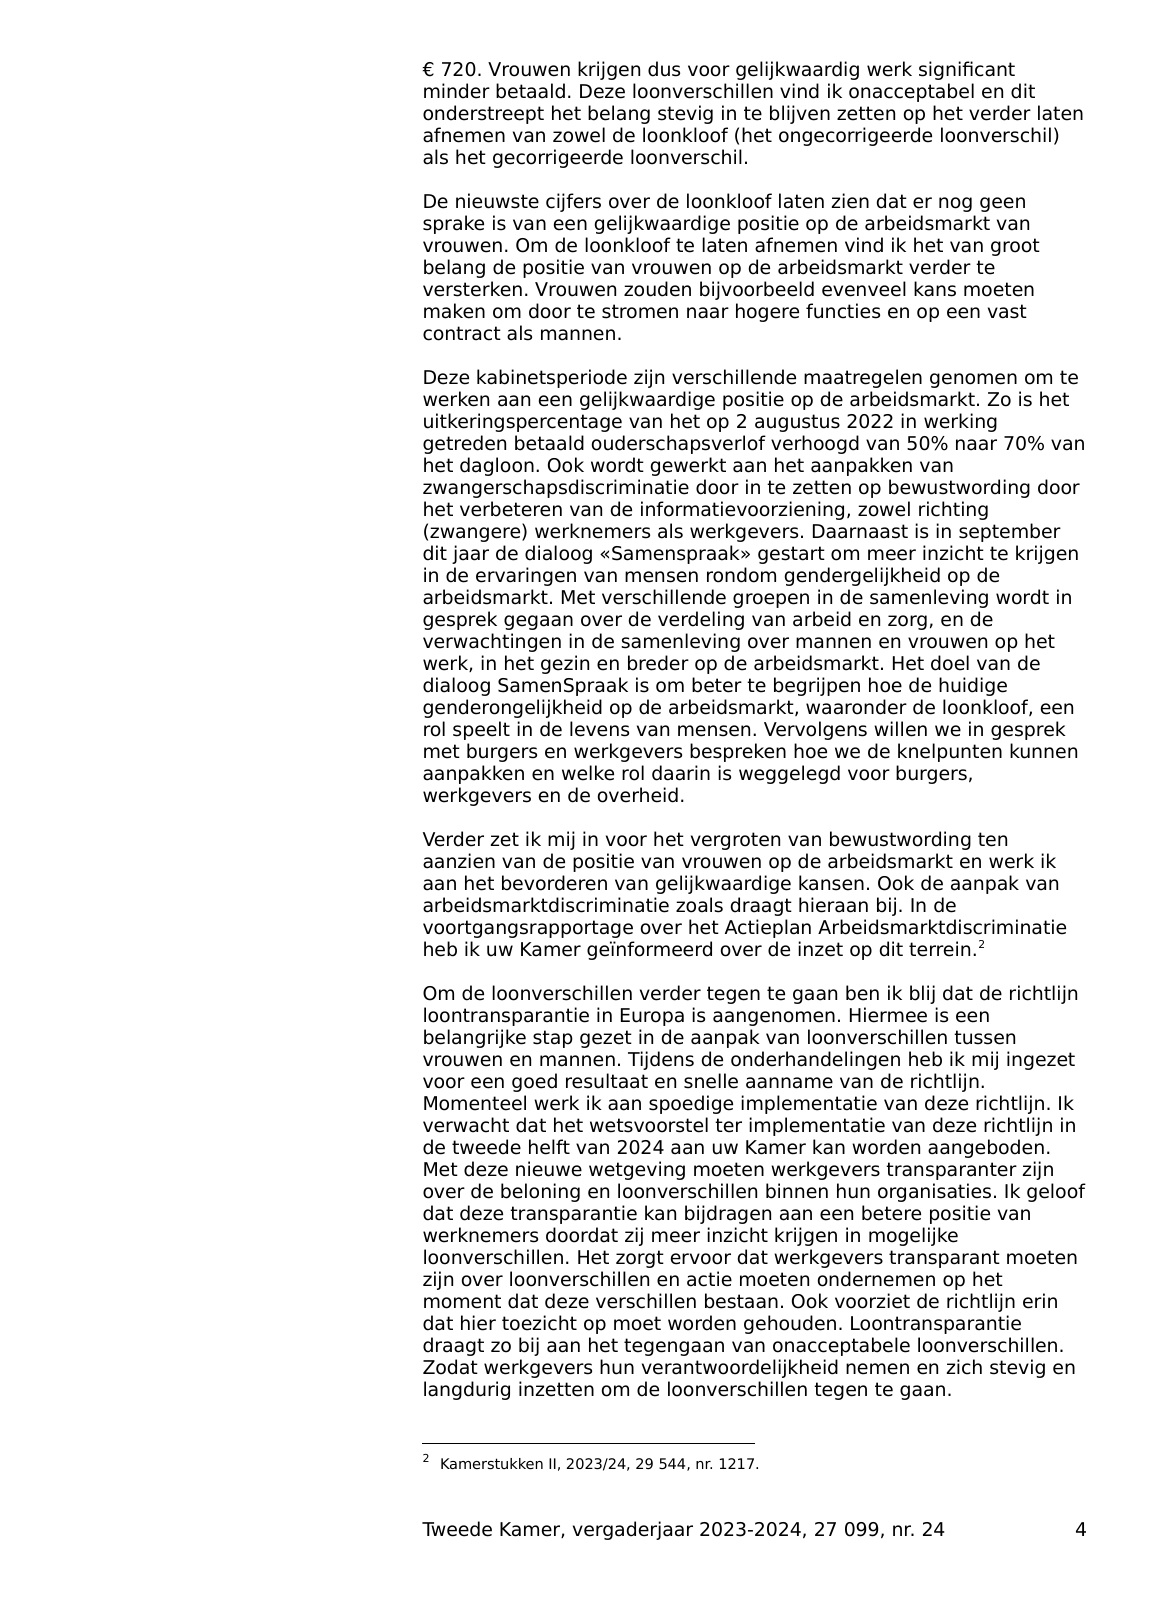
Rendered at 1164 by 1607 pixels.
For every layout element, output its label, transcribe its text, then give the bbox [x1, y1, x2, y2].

text € 720. Vrouwen krijgen dus voor gelijkwaardig werk significant minder betaald. Deze loonverschillen vind ik onacceptabel en dit onderstreept het belang stevig in te blijven zetten op het verder laten afnemen van zowel de loonkloof (het ongecorrigeerde loonverschil) als het gecorrigeerde loonverschil. [422, 59, 1087, 169]
text Deze kabinetsperiode zijn verschillende maatregelen genomen om te werken aan een gelijkwaardige positie op de arbeidsmarkt. Zo is het uitkeringspercentage van het op 2 augustus 2022 in werking getreden betaald ouderschapsverlof verhoogd van 50% naar 70% van het dagloon. Ook wordt gewerkt aan het aanpakken van zwangerschapsdiscriminatie door in te zetten op bewustwording door het verbeteren van de informatievoorziening, zowel richting (zwangere) werknemers als werkgevers. Daarnaast is in september dit jaar de dialoog «Samenspraak» gestart om meer inzicht te krijgen in de ervaringen van mensen rondom gendergelijkheid op de arbeidsmarkt. Met verschillende groepen in de samenleving wordt in gesprek gegaan over de verdeling van arbeid en zorg, en de verwachtingen in de samenleving over mannen en vrouwen op het werk, in het gezin en breder op de arbeidsmarkt. Het doel van de dialoog SamenSpraak is om beter te begrijpen hoe de huidige genderongelijkheid op de arbeidsmarkt, waaronder de loonkloof, een rol speelt in de levens van mensen. Vervolgens willen we in gesprek met burgers en werkgevers bespreken hoe we de knelpunten kunnen aanpakken en welke rol daarin is weggelegd voor burgers, werkgevers en de overheid. [422, 367, 1087, 807]
text Kamerstukken II, 2023/24, 29 544, nr. 1217. [422, 1452, 1087, 1474]
text Verder zet ik mij in voor het vergroten van bewustwording ten aanzien van de positie van vrouwen op de arbeidsmarkt en werk ik aan het bevorderen van gelijkwaardige kansen. Ook de aanpak van arbeidsmarktdiscriminatie zoals draagt hieraan bij. In de voortgangsrapportage over het Actieplan Arbeidsmarktdiscriminatie heb ik uw Kamer geïnformeerd over de inzet op dit terrein. [422, 829, 1087, 961]
text Om de loonverschillen verder tegen te gaan ben ik blij dat de richtlijn loontransparantie in Europa is aangenomen. Hiermee is een belangrijke stap gezet in de aanpak van loonverschillen tussen vrouwen en mannen. Tijdens de onderhandelingen heb ik mij ingezet voor een goed resultaat en snelle aanname van de richtlijn. Momenteel werk ik aan spoedige implementatie van deze richtlijn. Ik verwacht dat het wetsvoorstel ter implementatie van deze richtlijn in de tweede helft van 2024 aan uw Kamer kan worden aangeboden. Met deze nieuwe wetgeving moeten werkgevers transparanter zijn over de beloning en loonverschillen binnen hun organisaties. Ik geloof dat deze transparantie kan bijdragen aan een betere positie van werknemers doordat zij meer inzicht krijgen in mogelijke loonverschillen. Het zorgt ervoor dat werkgevers transparant moeten zijn over loonverschillen en actie moeten ondernemen op het moment dat deze verschillen bestaan. Ook voorziet de richtlijn erin dat hier toezicht op moet worden gehouden. Loontransparantie draagt zo bij aan het tegengaan van onacceptabele loonverschillen. Zodat werkgevers hun verantwoordelijkheid nemen en zich stevig en langdurig inzetten om de loonverschillen tegen te gaan. [422, 983, 1087, 1401]
text De nieuwste cijfers over de loonkloof laten zien dat er nog geen sprake is van een gelijkwaardige positie op de arbeidsmarkt van vrouwen. Om de loonkloof te laten afnemen vind ik het van groot belang de positie van vrouwen op de arbeidsmarkt verder te versterken. Vrouwen zouden bijvoorbeeld evenveel kans moeten maken om door te stromen naar hogere functies en op een vast contract als mannen. [422, 191, 1087, 345]
